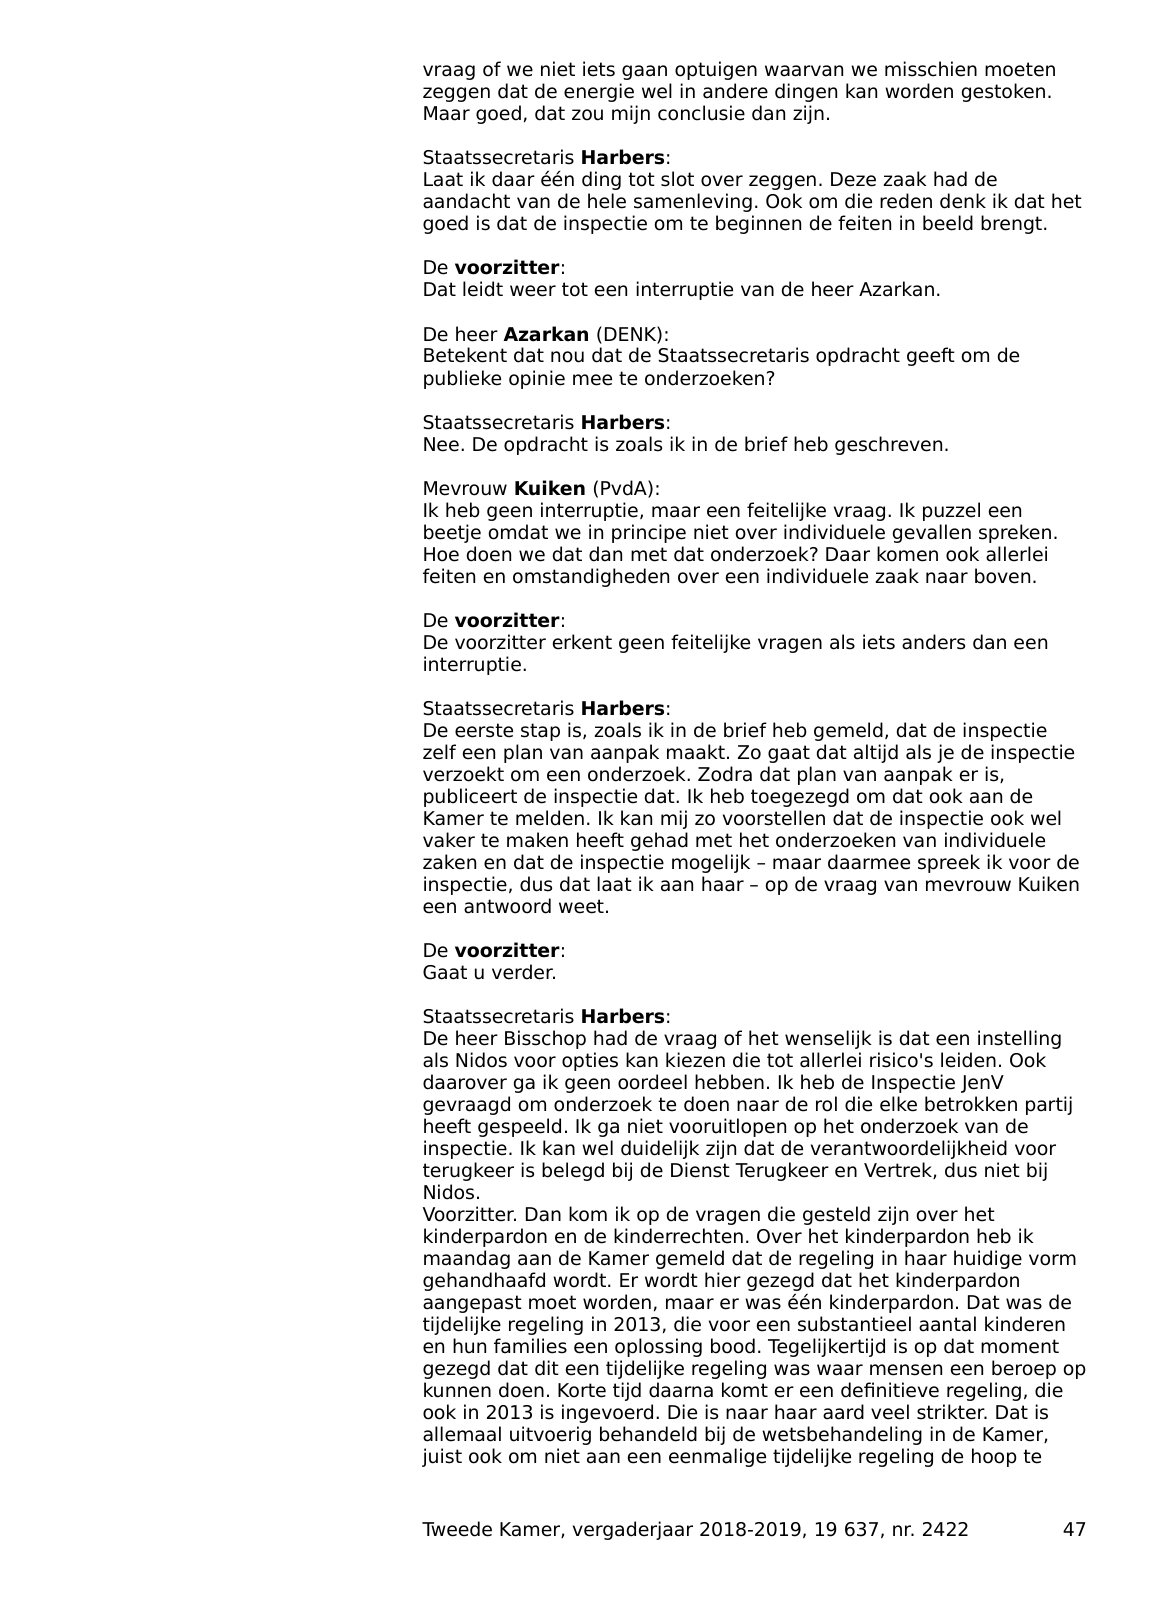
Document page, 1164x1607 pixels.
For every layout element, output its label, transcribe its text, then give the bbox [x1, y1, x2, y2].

text Voorzitter. Dan kom ik op de vragen die gesteld zijn over het kinderpardon en de kinderrechten. Over het kinderpardon heb ik maandag aan de Kamer gemeld dat de regeling in haar huidige vorm gehandhaafd wordt. Er wordt hier gezegd dat het kinderpardon aangepast moet worden, maar er was één kinderpardon. Dat was de tijdelijke regeling in 2013, die voor een substantieel aantal kinderen en hun families een oplossing bood. Tegelijkertijd is op dat moment gezegd dat dit een tijdelijke regeling was waar mensen een beroep op kunnen doen. Korte tijd daarna komt er een definitieve regeling, die ook in 2013 is ingevoerd. Die is naar haar aard veel strikter. Dat is allemaal uitvoerig behandeld bij de wetsbehandeling in de Kamer, juist ook om niet aan een eenmalige tijdelijke regeling de hoop te [422, 1204, 1087, 1468]
text Laat ik daar één ding tot slot over zeggen. Deze zaak had de aandacht van de hele samenleving. Ook om die reden denk ik dat het goed is dat de inspectie om te beginnen de feiten in beeld brengt. [422, 169, 1087, 235]
text De eerste stap is, zoals ik in de brief heb gemeld, dat de inspectie zelf een plan van aanpak maakt. Zo gaat dat altijd als je de inspectie verzoekt om een onderzoek. Zodra dat plan van aanpak er is, publiceert de inspectie dat. Ik heb toegezegd om dat ook aan de Kamer te melden. Ik kan mij zo voorstellen dat de inspectie ook wel vaker te maken heeft gehad met het onderzoeken van individuele zaken en dat de inspectie mogelijk – maar daarmee spreek ik voor de inspectie, dus dat laat ik aan haar – op de vraag van mevrouw Kuiken een antwoord weet. [422, 720, 1087, 918]
text Gaat u verder. [422, 962, 1087, 984]
text Mevrouw Kuiken (PvdA): [422, 478, 1087, 500]
text De voorzitter: [422, 940, 1087, 962]
text Staatssecretaris Harbers: [422, 1006, 1087, 1028]
text De voorzitter: [422, 610, 1087, 632]
text De voorzitter erkent geen feitelijke vragen als iets anders dan een interruptie. [422, 632, 1087, 676]
text De heer Azarkan (DENK): [422, 323, 1087, 345]
text Ik heb geen interruptie, maar een feitelijke vraag. Ik puzzel een beetje omdat we in principe niet over individuele gevallen spreken. Hoe doen we dat dan met dat onderzoek? Daar komen ook allerlei feiten en omstandigheden over een individuele zaak naar boven. [422, 500, 1087, 588]
text Staatssecretaris Harbers: [422, 698, 1087, 720]
text vraag of we niet iets gaan optuigen waarvan we misschien moeten zeggen dat de energie wel in andere dingen kan worden gestoken. Maar goed, dat zou mijn conclusie dan zijn. [422, 59, 1087, 125]
text De voorzitter: [422, 257, 1087, 279]
text Nee. De opdracht is zoals ik in de brief heb geschreven. [422, 433, 1087, 456]
text Dat leidt weer tot een interruptie van de heer Azarkan. [422, 279, 1087, 301]
text Staatssecretaris Harbers: [422, 412, 1087, 433]
text Staatssecretaris Harbers: [422, 147, 1087, 169]
text Betekent dat nou dat de Staatssecretaris opdracht geeft om de publieke opinie mee te onderzoeken? [422, 345, 1087, 389]
text De heer Bisschop had de vraag of het wenselijk is dat een instelling als Nidos voor opties kan kiezen die tot allerlei risico's leiden. Ook daarover ga ik geen oordeel hebben. Ik heb de Inspectie JenV gevraagd om onderzoek te doen naar de rol die elke betrokken partij heeft gespeeld. Ik ga niet vooruitlopen op het onderzoek van de inspectie. Ik kan wel duidelijk zijn dat de verantwoordelijkheid voor terugkeer is belegd bij de Dienst Terugkeer en Vertrek, dus niet bij Nidos. [422, 1028, 1087, 1204]
